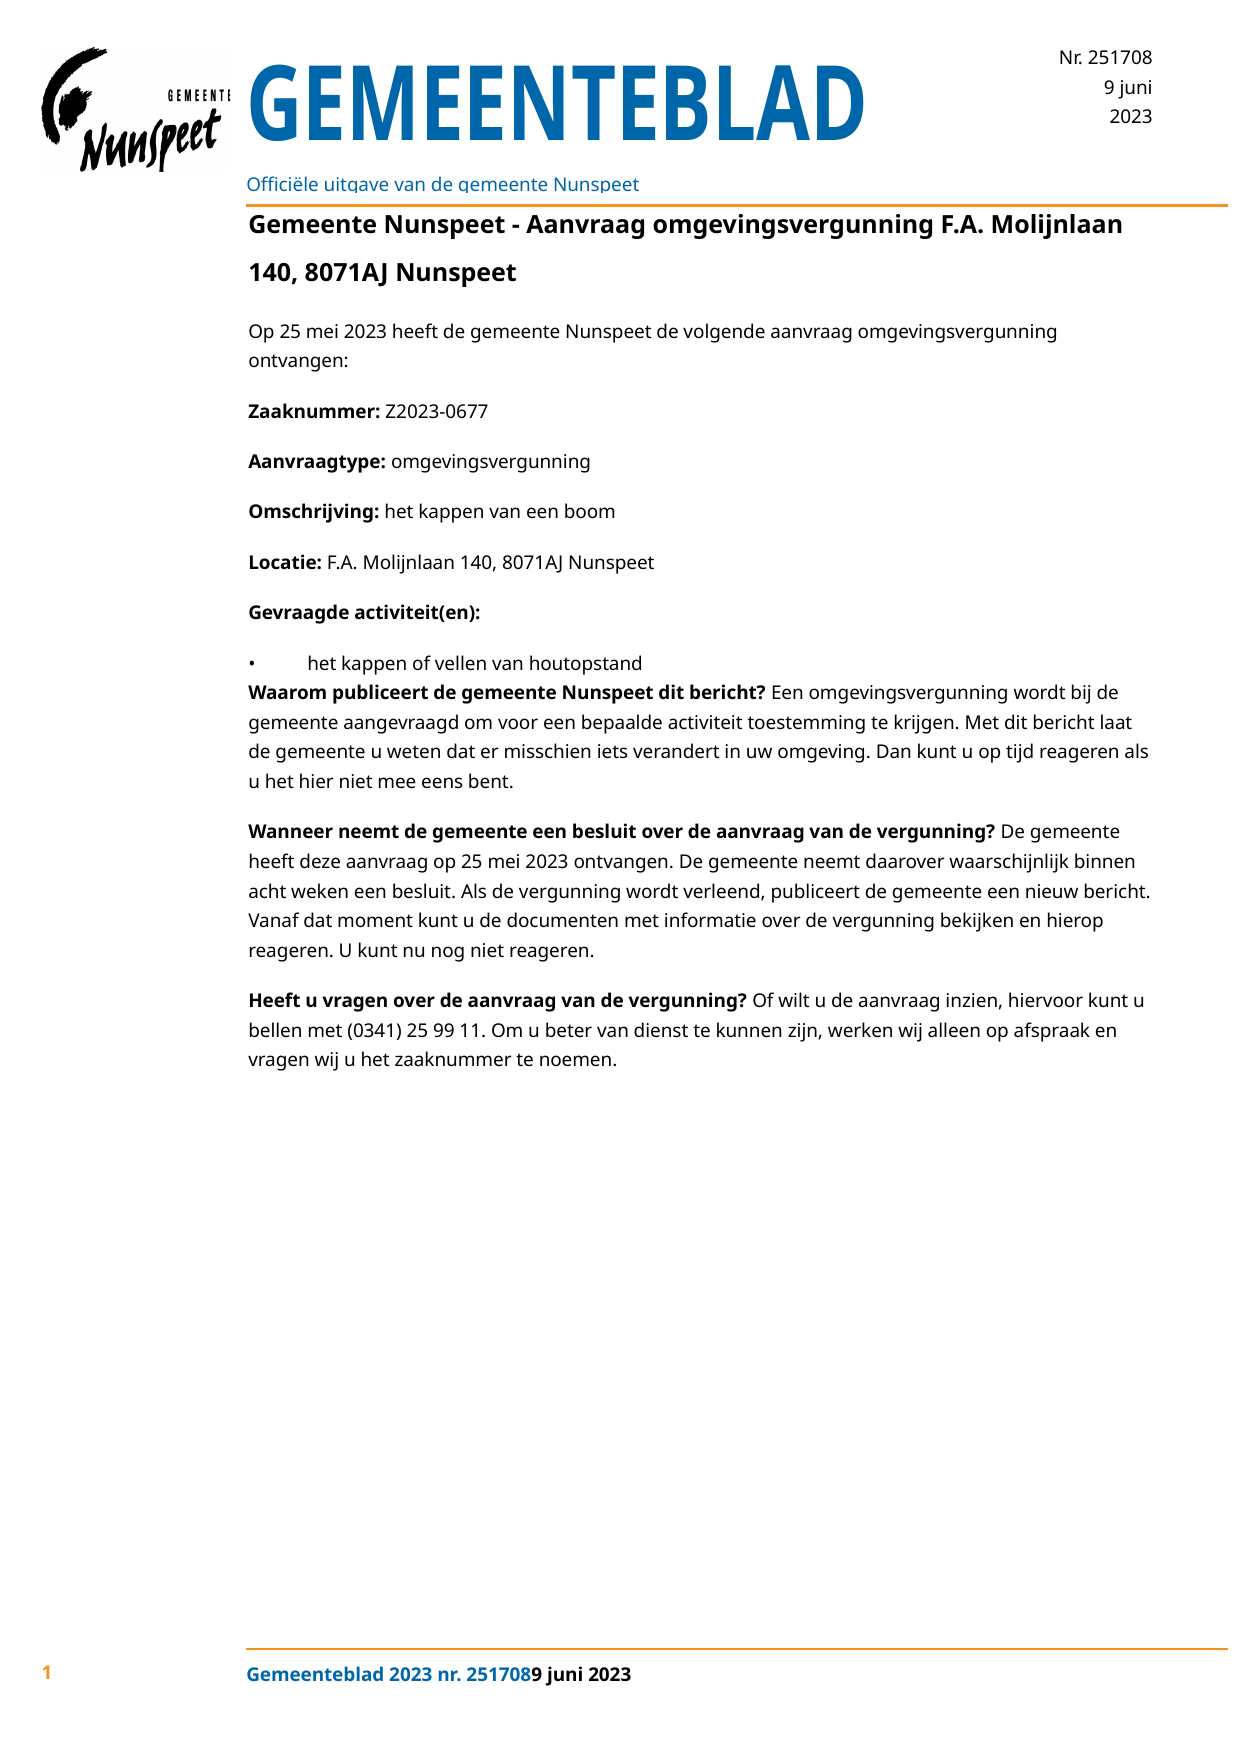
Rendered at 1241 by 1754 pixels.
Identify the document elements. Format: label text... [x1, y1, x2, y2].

text Gemeente Nunspeet - Aanvraag omgevingsvergunning F.A. Molijnlaan 140, 8071AJ Nunspeet [248, 207, 1152, 288]
text Omschrijving: het kappen van een boom [248, 499, 1152, 524]
list het kappen of vellen van houtopstand [248, 650, 1152, 676]
text Heeft u vragen over de aanvraag van de vergunning? Of wilt u de aanvraag inzien, hiervoor kunt u bellen met (0341) 25 99 11. Om u beter van dienst te kunnen zijn, werken wij alleen op afspraak en vragen wij u het zaaknummer te noemen. [248, 987, 1152, 1072]
picture [41, 47, 231, 172]
text Zaaknummer: Z2023-0677 [248, 398, 1152, 424]
text Locatie: F.A. Molijnlaan 140, 8071AJ Nunspeet [248, 549, 1152, 575]
text Op 25 mei 2023 heeft de gemeente Nunspeet de volgende aanvraag omgevingsvergunning ontvangen: [248, 318, 1152, 373]
text Wanneer neemt de gemeente een besluit over de aanvraag van de vergunning? De gemeente heeft deze aanvraag op 25 mei 2023 ontvangen. De gemeente neemt daarover waarschijnlijk binnen acht weken een besluit. Als de vergunning wordt verleend, publiceert de gemeente een nieuw bericht. Vanaf dat moment kunt u de documenten met informatie over de vergunning bekijken en hierop reageren. U kunt nu nog niet reageren. [248, 819, 1152, 963]
text Aanvraagtype: omgevingsvergunning [248, 448, 1152, 474]
text Waarom publiceert de gemeente Nunspeet dit bericht? Een omgevingsvergunning wordt bij de gemeente aangevraagd om voor een bepaalde activiteit toestemming te krijgen. Met dit bericht laat de gemeente u weten dat er misschien iets verandert in uw omgeving. Dan kunt u op tijd reageren als u het hier niet mee eens bent. [248, 679, 1152, 794]
text Gevraagde activiteit(en): [248, 599, 1152, 625]
